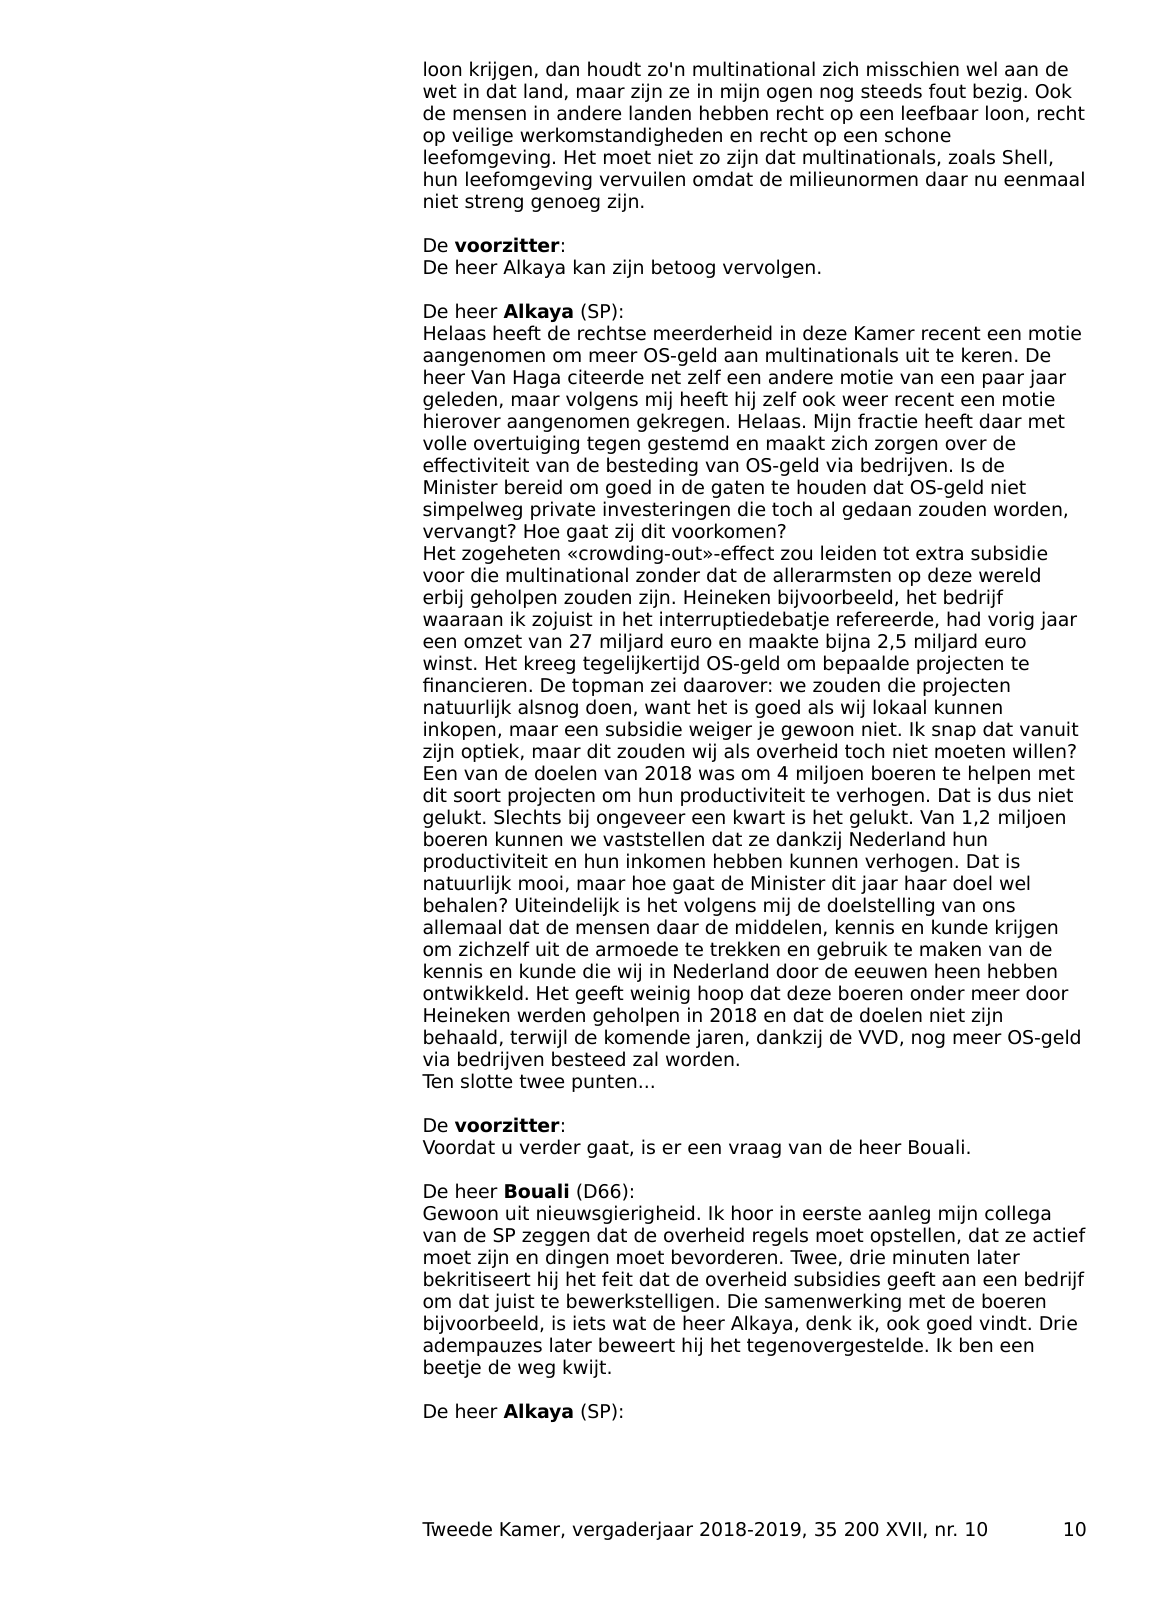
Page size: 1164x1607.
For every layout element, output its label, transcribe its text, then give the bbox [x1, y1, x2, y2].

text De heer Alkaya (SP): [422, 1401, 1087, 1423]
text Een van de doelen van 2018 was om 4 miljoen boeren te helpen met dit soort projecten om hun productiviteit te verhogen. Dat is dus niet gelukt. Slechts bij ongeveer een kwart is het gelukt. Van 1,2 miljoen boeren kunnen we vaststellen dat ze dankzij Nederland hun productiviteit en hun inkomen hebben kunnen verhogen. Dat is natuurlijk mooi, maar hoe gaat de Minister dit jaar haar doel wel behalen? Uiteindelijk is het volgens mij de doelstelling van ons allemaal dat de mensen daar de middelen, kennis en kunde krijgen om zichzelf uit de armoede te trekken en gebruik te maken van de kennis en kunde die wij in Nederland door de eeuwen heen hebben ontwikkeld. Het geeft weinig hoop dat deze boeren onder meer door Heineken werden geholpen in 2018 en dat de doelen niet zijn behaald, terwijl de komende jaren, dankzij de VVD, nog meer OS-geld via bedrijven besteed zal worden. [422, 763, 1087, 1071]
text Voordat u verder gaat, is er een vraag van de heer Bouali. [422, 1137, 1087, 1159]
text Ten slotte twee punten... [422, 1071, 1087, 1092]
text Gewoon uit nieuwsgierigheid. Ik hoor in eerste aanleg mijn collega van de SP zeggen dat de overheid regels moet opstellen, dat ze actief moet zijn en dingen moet bevorderen. Twee, drie minuten later bekritiseert hij het feit dat de overheid subsidies geeft aan een bedrijf om dat juist te bewerkstelligen. Die samenwerking met de boeren bijvoorbeeld, is iets wat de heer Alkaya, denk ik, ook goed vindt. Drie adempauzes later beweert hij het tegenovergestelde. Ik ben een beetje de weg kwijt. [422, 1203, 1087, 1379]
text loon krijgen, dan houdt zo'n multinational zich misschien wel aan de wet in dat land, maar zijn ze in mijn ogen nog steeds fout bezig. Ook de mensen in andere landen hebben recht op een leefbaar loon, recht op veilige werkomstandigheden en recht op een schone leefomgeving. Het moet niet zo zijn dat multinationals, zoals Shell, hun leefomgeving vervuilen omdat de milieunormen daar nu eenmaal niet streng genoeg zijn. [422, 59, 1087, 213]
text De voorzitter: [422, 1115, 1087, 1137]
text De heer Alkaya kan zijn betoog vervolgen. [422, 257, 1087, 279]
text Het zogeheten «crowding-out»-effect zou leiden tot extra subsidie voor die multinational zonder dat de allerarmsten op deze wereld erbij geholpen zouden zijn. Heineken bijvoorbeeld, het bedrijf waaraan ik zojuist in het interruptiedebatje refereerde, had vorig jaar een omzet van 27 miljard euro en maakte bijna 2,5 miljard euro winst. Het kreeg tegelijkertijd OS-geld om bepaalde projecten te financieren. De topman zei daarover: we zouden die projecten natuurlijk alsnog doen, want het is goed als wij lokaal kunnen inkopen, maar een subsidie weiger je gewoon niet. Ik snap dat vanuit zijn optiek, maar dit zouden wij als overheid toch niet moeten willen? [422, 543, 1087, 763]
text De heer Alkaya (SP): [422, 301, 1087, 323]
text De heer Bouali (D66): [422, 1181, 1087, 1203]
text De voorzitter: [422, 235, 1087, 257]
text Helaas heeft de rechtse meerderheid in deze Kamer recent een motie aangenomen om meer OS-geld aan multinationals uit te keren. De heer Van Haga citeerde net zelf een andere motie van een paar jaar geleden, maar volgens mij heeft hij zelf ook weer recent een motie hierover aangenomen gekregen. Helaas. Mijn fractie heeft daar met volle overtuiging tegen gestemd en maakt zich zorgen over de effectiviteit van de besteding van OS-geld via bedrijven. Is de Minister bereid om goed in de gaten te houden dat OS-geld niet simpelweg private investeringen die toch al gedaan zouden worden, vervangt? Hoe gaat zij dit voorkomen? [422, 323, 1087, 543]
